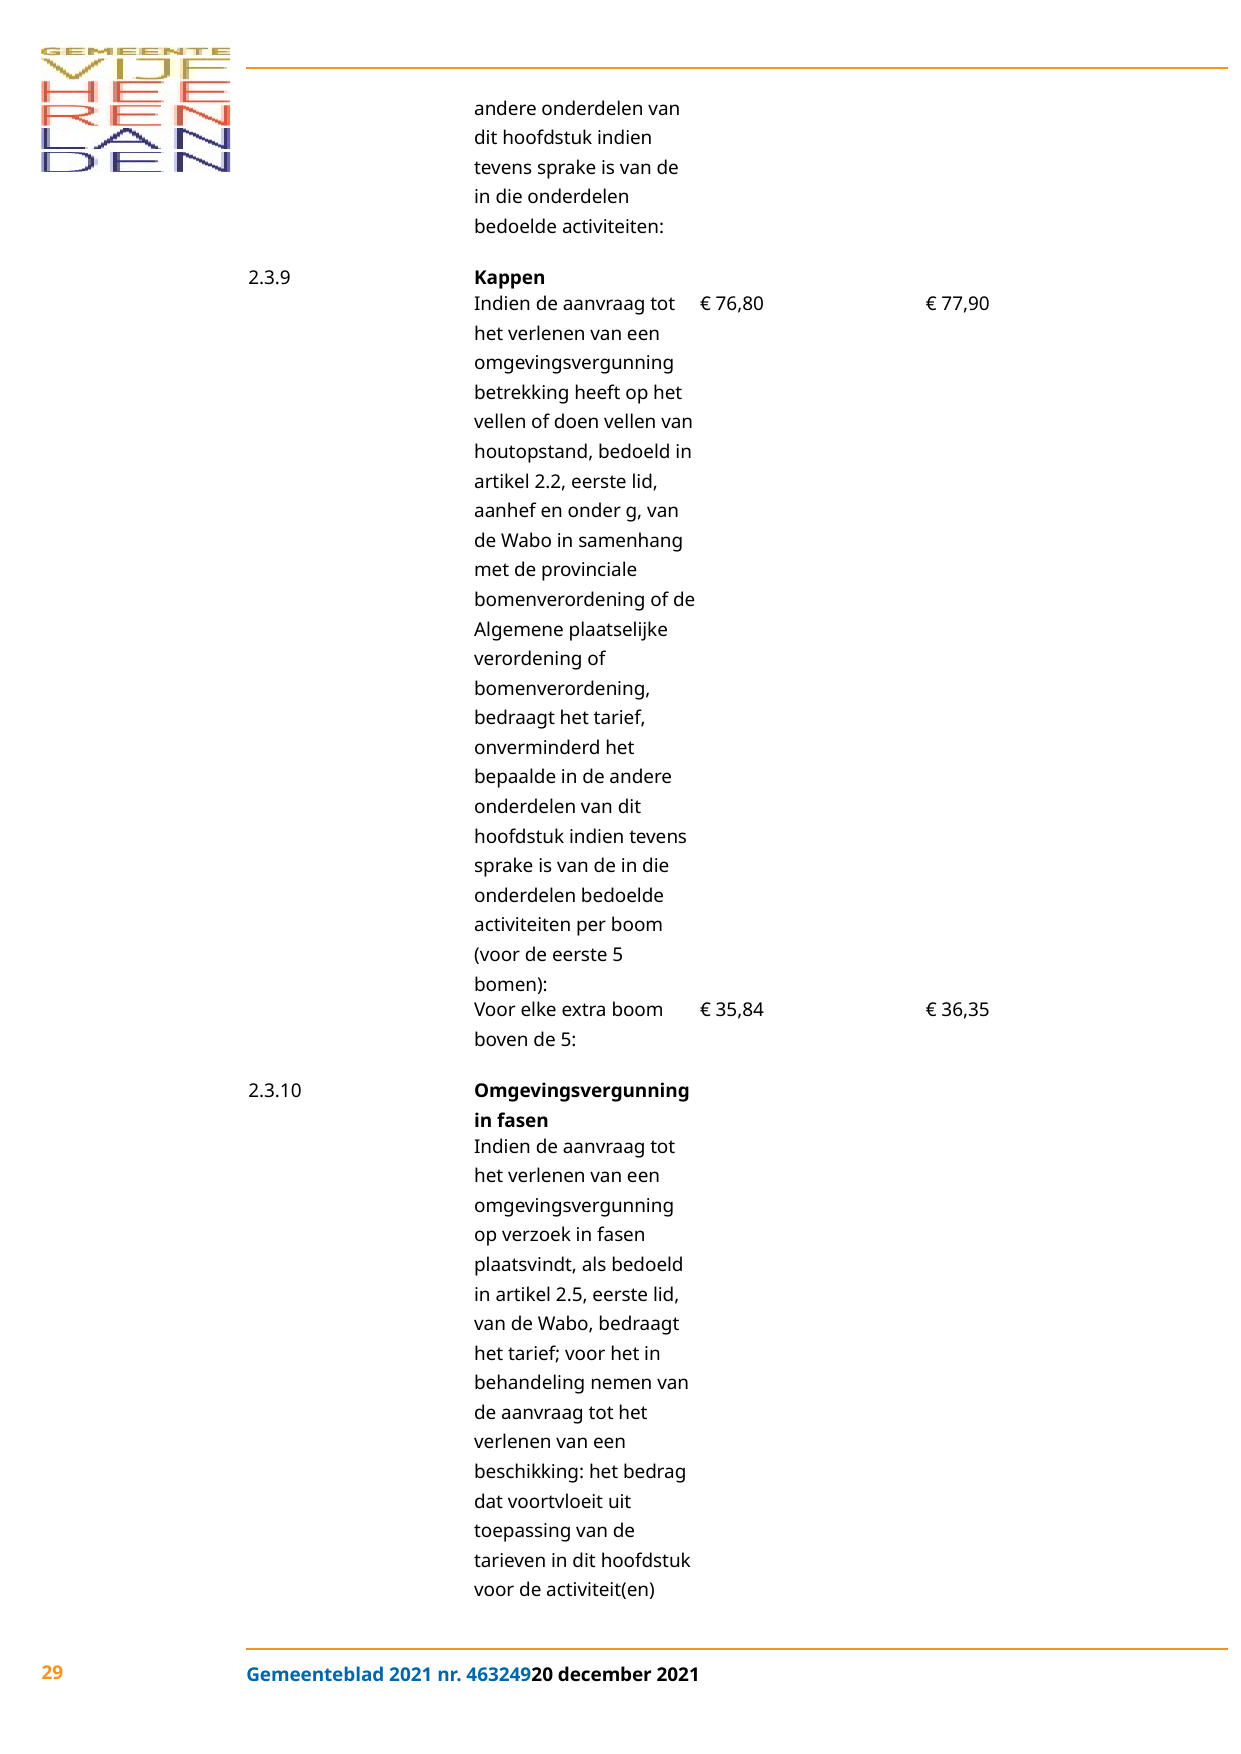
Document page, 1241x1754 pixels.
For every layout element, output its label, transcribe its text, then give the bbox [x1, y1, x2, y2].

table_cell [248, 996, 474, 1052]
table_cell [700, 1052, 926, 1077]
table_cell [926, 1078, 1152, 1133]
table_cell € 36,35 [926, 996, 1152, 1052]
table_cell [926, 1052, 1152, 1077]
table_cell Kappen [474, 265, 700, 290]
table_cell € 77,90 [926, 290, 1152, 996]
table_cell [248, 1133, 474, 1602]
table_cell [248, 1052, 474, 1077]
table_cell [926, 265, 1152, 290]
table_cell [926, 239, 1152, 264]
table_cell [926, 95, 1152, 239]
picture [41, 47, 231, 172]
table_cell Indien de aanvraag tot het verlenen van een omgevingsvergunning betrekking heeft op het vellen of doen vellen van houtopstand, bedoeld in artikel 2.2, eerste lid, aanhef en onder g, van de Wabo in samenhang met de provinciale bomenverordening of de Algemene plaatselijke verordening of bomenverordening, bedraagt het tarief, onverminderd het bepaalde in de andere onderdelen van dit hoofdstuk indien tevens sprake is van de in die onderdelen bedoelde activiteiten per boom (voor de eerste 5 bomen): [474, 290, 700, 996]
table_cell [700, 1133, 926, 1602]
table_cell Omgevingsvergunning in fasen [474, 1078, 700, 1133]
table_cell [700, 1078, 926, 1133]
table_cell 2.3.10 [248, 1078, 474, 1133]
table_cell [248, 95, 474, 239]
table_cell [700, 265, 926, 290]
table_cell [700, 239, 926, 264]
table_cell € 76,80 [700, 290, 926, 996]
table_cell 2.3.9 [248, 265, 474, 290]
table_cell [248, 290, 474, 996]
table_cell [700, 95, 926, 239]
table_cell [474, 1052, 700, 1077]
table_cell Voor elke extra boom boven de 5: [474, 996, 700, 1052]
table_cell [474, 239, 700, 264]
table_cell [926, 1133, 1152, 1602]
table_cell Indien de aanvraag tot het verlenen van een omgevingsvergunning op verzoek in fasen plaatsvindt, als bedoeld in artikel 2.5, eerste lid, van de Wabo, bedraagt het tarief; voor het in behandeling nemen van de aanvraag tot het verlenen van een beschikking: het bedrag dat voortvloeit uit toepassing van de tarieven in dit hoofdstuk voor de activiteit(en) [474, 1133, 700, 1602]
table_cell andere onderdelen van dit hoofdstuk indien tevens sprake is van de in die onderdelen bedoelde activiteiten: [474, 95, 700, 239]
table_cell [248, 239, 474, 264]
table_cell € 35,84 [700, 996, 926, 1052]
